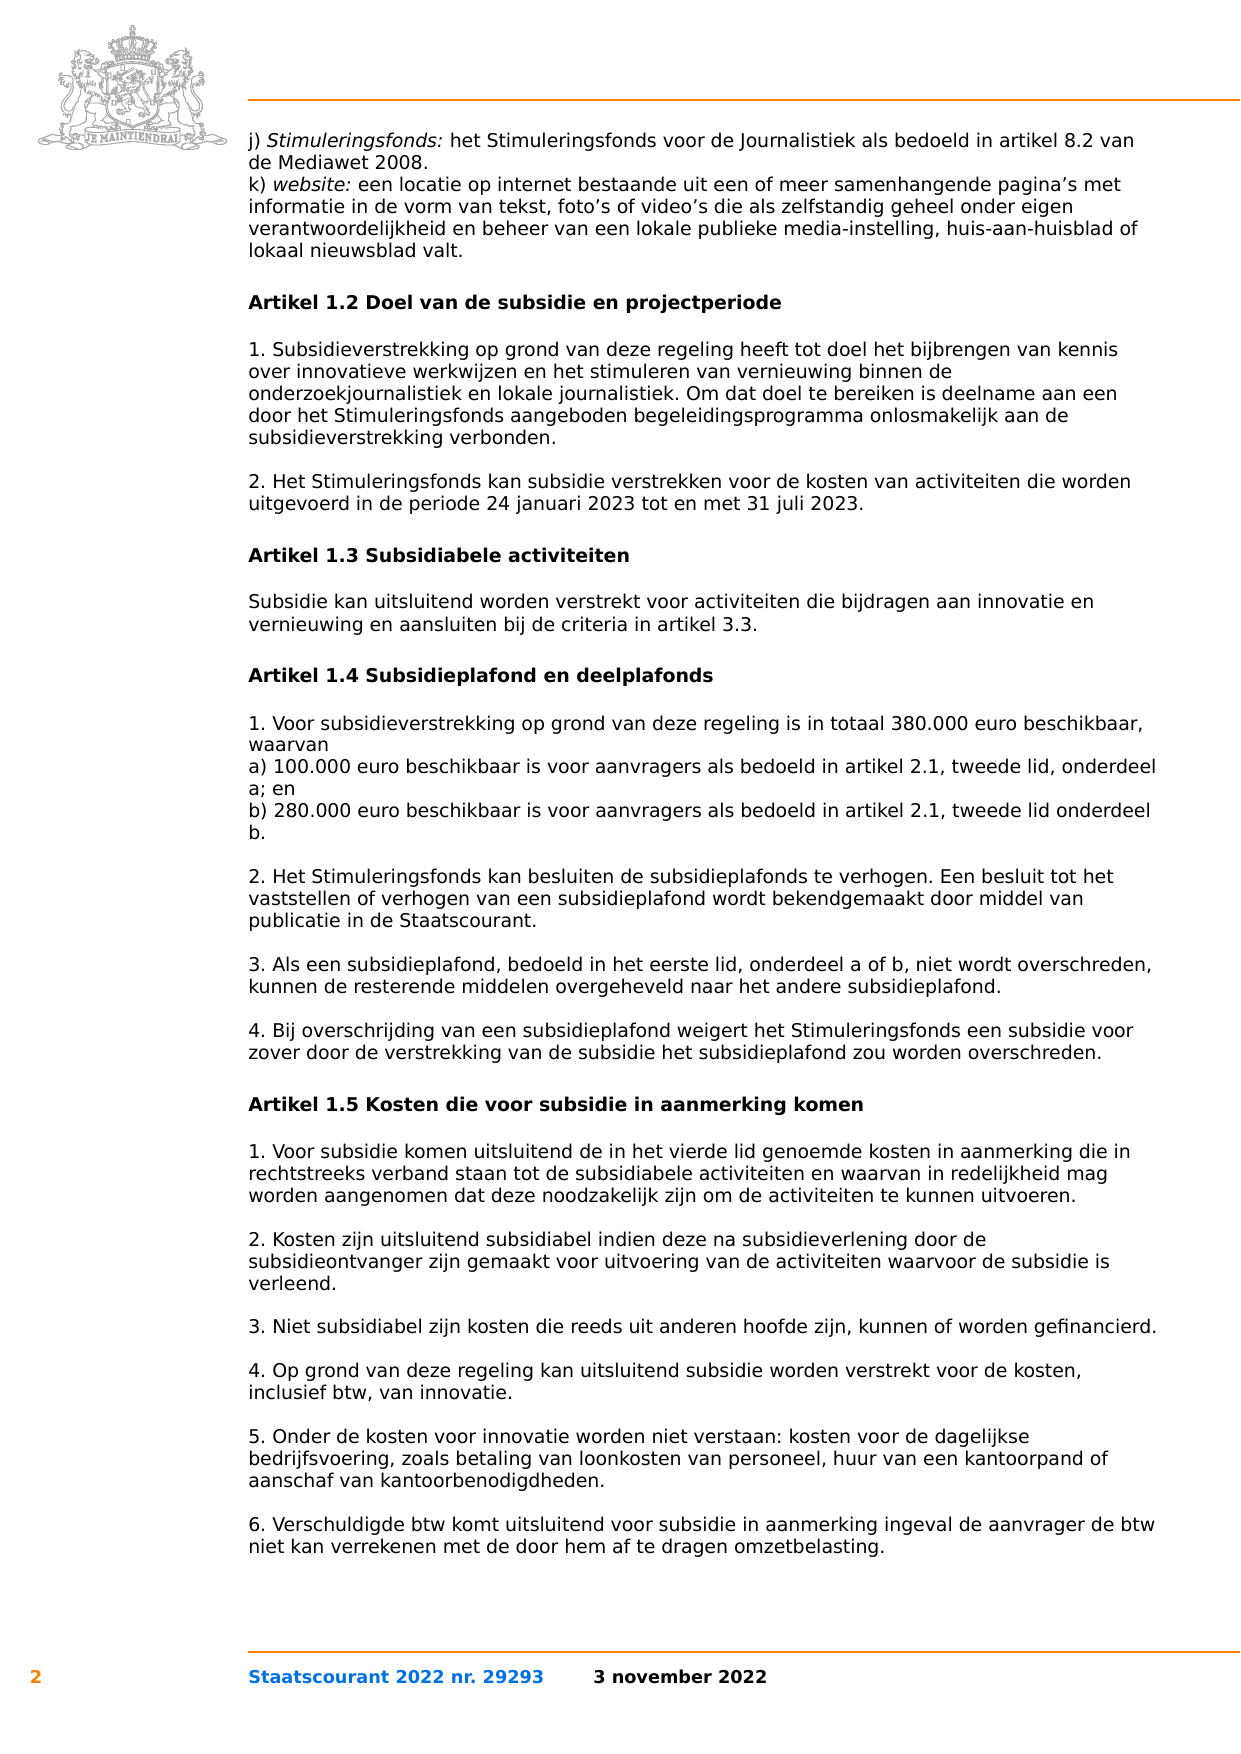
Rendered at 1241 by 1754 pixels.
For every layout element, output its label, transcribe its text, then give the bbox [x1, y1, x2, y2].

text 3. Niet subsidiabel zijn kosten die reeds uit anderen hoofde zijn, kunnen of worden gefinancierd. [248, 1316, 1163, 1338]
subtitle Artikel 1.4 Subsidieplafond en deelplafonds [248, 665, 1163, 687]
text j) Stimuleringsfonds: het Stimuleringsfonds voor de Journalistiek als bedoeld in artikel 8.2 van de Mediawet 2008. [248, 130, 1163, 174]
text 6. Verschuldigde btw komt uitsluitend voor subsidie in aanmerking ingeval de aanvrager de btw niet kan verrekenen met de door hem af te dragen omzetbelasting. [248, 1514, 1163, 1558]
text 4. Op grond van deze regeling kan uitsluitend subsidie worden verstrekt voor de kosten, inclusief btw, van innovatie. [248, 1360, 1163, 1404]
text 1. Subsidieverstrekking op grond van deze regeling heeft tot doel het bijbrengen van kennis over innovatieve werkwijzen en het stimuleren van vernieuwing binnen de onderzoekjournalistiek en lokale journalistiek. Om dat doel te bereiken is deelname aan een door het Stimuleringsfonds aangeboden begeleidingsprogramma onlosmakelijk aan de subsidieverstrekking verbonden. [248, 339, 1163, 449]
text 2. Het Stimuleringsfonds kan besluiten de subsidieplafonds te verhogen. Een besluit tot het vaststellen of verhogen van een subsidieplafond wordt bekendgemaakt door middel van publicatie in de Staatscourant. [248, 866, 1163, 932]
subtitle Artikel 1.2 Doel van de subsidie en projectperiode [248, 292, 1163, 314]
picture [38, 25, 227, 150]
text Subsidie kan uitsluitend worden verstrekt voor activiteiten die bijdragen aan innovatie en vernieuwing en aansluiten bij de criteria in artikel 3.3. [248, 591, 1163, 635]
text b) 280.000 euro beschikbaar is voor aanvragers als bedoeld in artikel 2.1, tweede lid onderdeel b. [248, 800, 1163, 844]
subtitle Artikel 1.5 Kosten die voor subsidie in aanmerking komen [248, 1094, 1163, 1116]
subtitle Artikel 1.3 Subsidiabele activiteiten [248, 544, 1163, 566]
text 3. Als een subsidieplafond, bedoeld in het eerste lid, onderdeel a of b, niet wordt overschreden, kunnen de resterende middelen overgeheveld naar het andere subsidieplafond. [248, 954, 1163, 998]
text 4. Bij overschrijding van een subsidieplafond weigert het Stimuleringsfonds een subsidie voor zover door de verstrekking van de subsidie het subsidieplafond zou worden overschreden. [248, 1020, 1163, 1064]
text 1. Voor subsidieverstrekking op grond van deze regeling is in totaal 380.000 euro beschikbaar, waarvan [248, 712, 1163, 756]
text 2. Kosten zijn uitsluitend subsidiabel indien deze na subsidieverlening door de subsidieontvanger zijn gemaakt voor uitvoering van de activiteiten waarvoor de subsidie is verleend. [248, 1228, 1163, 1294]
text 1. Voor subsidie komen uitsluitend de in het vierde lid genoemde kosten in aanmerking die in rechtstreeks verband staan tot de subsidiabele activiteiten en waarvan in redelijkheid mag worden aangenomen dat deze noodzakelijk zijn om de activiteiten te kunnen uitvoeren. [248, 1141, 1163, 1207]
text 2. Het Stimuleringsfonds kan subsidie verstrekken voor de kosten van activiteiten die worden uitgevoerd in de periode 24 januari 2023 tot en met 31 juli 2023. [248, 471, 1163, 514]
text k) website: een locatie op internet bestaande uit een of meer samenhangende pagina’s met informatie in de vorm van tekst, foto’s of video’s die als zelfstandig geheel onder eigen verantwoordelijkheid en beheer van een lokale publieke media-instelling, huis-aan-huisblad of lokaal nieuwsblad valt. [248, 174, 1163, 262]
text a) 100.000 euro beschikbaar is voor aanvragers als bedoeld in artikel 2.1, tweede lid, onderdeel a; en [248, 756, 1163, 800]
text 5. Onder de kosten voor innovatie worden niet verstaan: kosten voor de dagelijkse bedrijfsvoering, zoals betaling van loonkosten van personeel, huur van een kantoorpand of aanschaf van kantoorbenodigdheden. [248, 1426, 1163, 1492]
